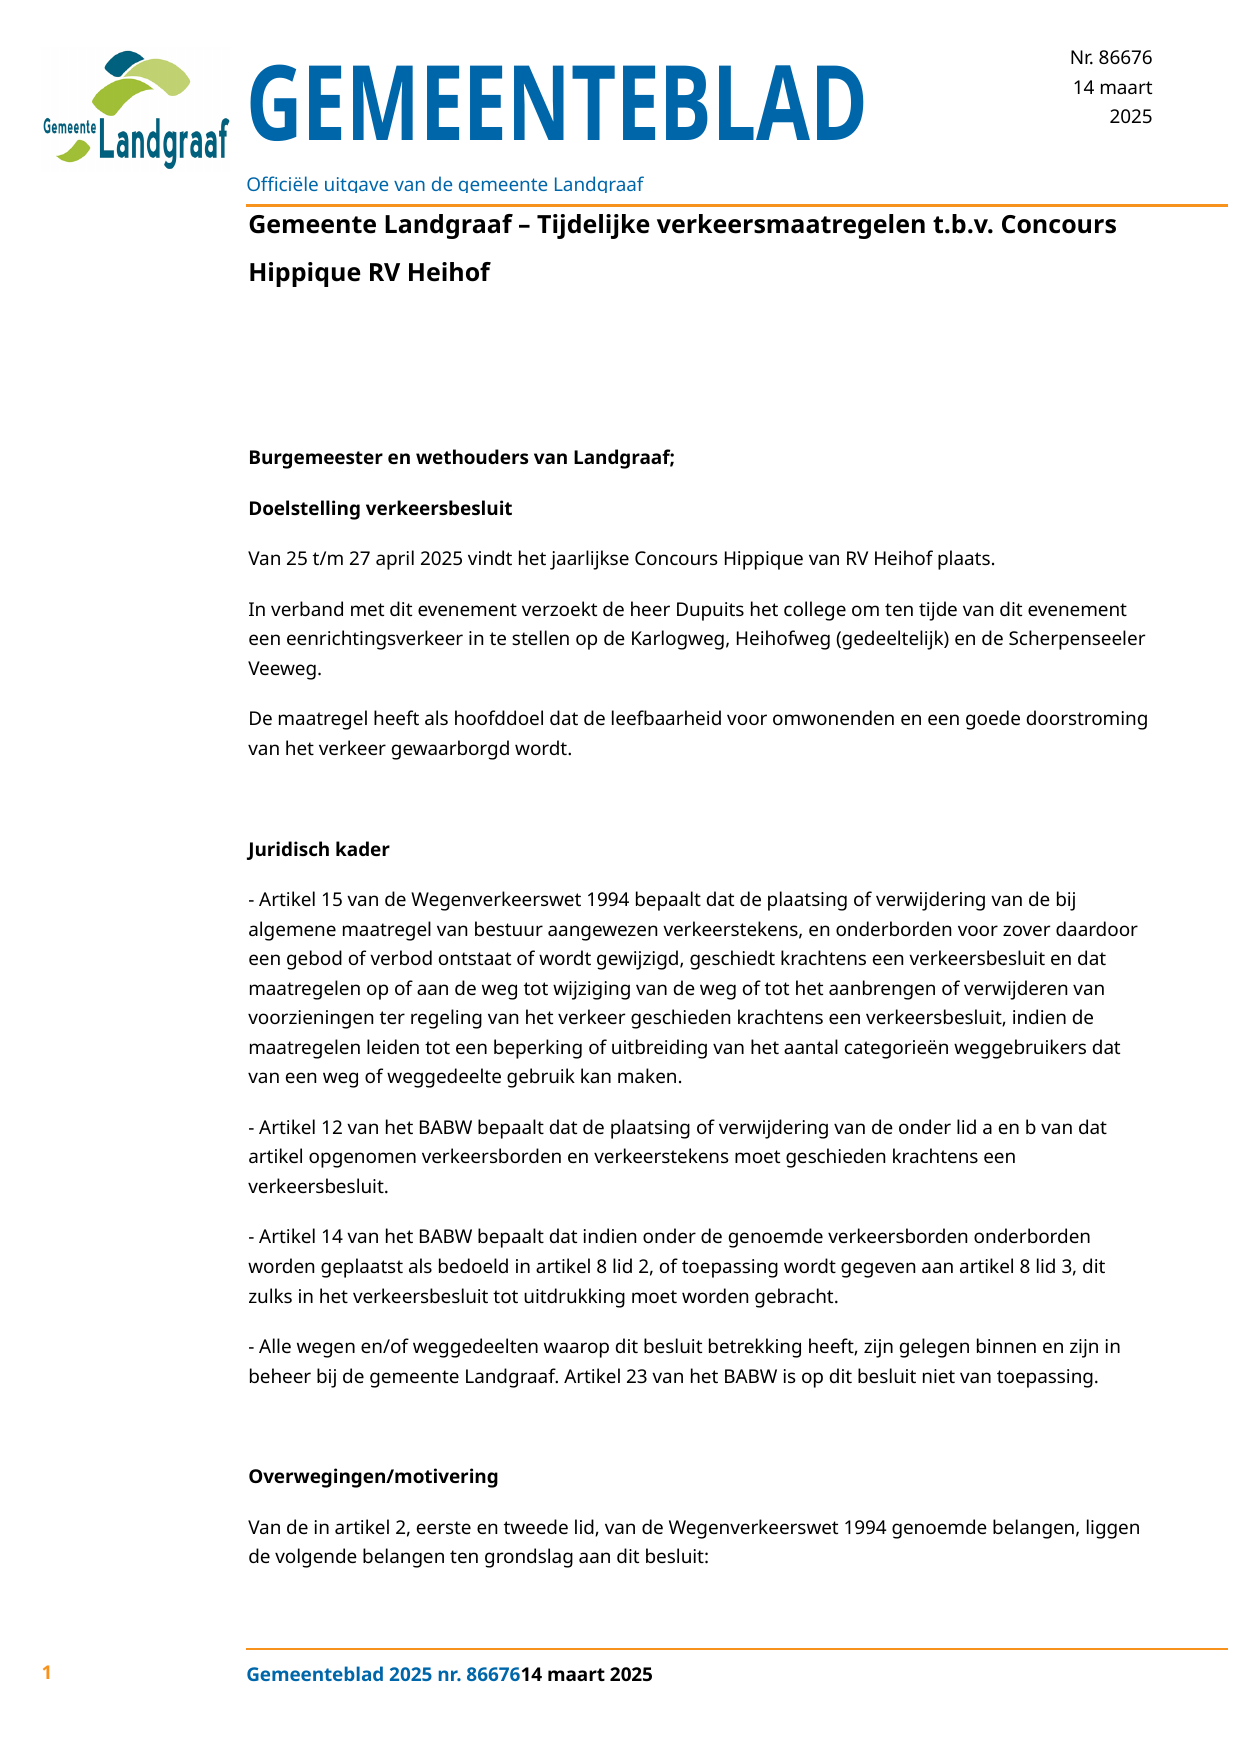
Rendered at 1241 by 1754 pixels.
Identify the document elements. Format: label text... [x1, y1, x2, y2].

text Doelstelling verkeersbesluit [248, 495, 1152, 521]
text - Artikel 14 van het BABW bepaalt dat indien onder de genoemde verkeersborden onderborden worden geplaatst als bedoeld in artikel 8 lid 2, of toepassing wordt gegeven aan artikel 8 lid 3, dit zulks in het verkeersbesluit tot uitdrukking moet worden gebracht. [248, 1224, 1152, 1308]
text Van 25 t/m 27 april 2025 vindt het jaarlijkse Concours Hippique van RV Heihof plaats. [248, 545, 1152, 571]
text Burgemeester en wethouders van Landgraaf; [248, 444, 1152, 470]
text In verband met dit evenement verzoekt de heer Dupuits het college om ten tijde van dit evenement een eenrichtingsverkeer in te stellen op de Karlogweg, Heihofweg (gedeeltelijk) en de Scherpenseeler Veeweg. [248, 596, 1152, 681]
text Overwegingen/motivering [248, 1464, 1152, 1489]
text - Artikel 12 van het BABW bepaalt dat de plaatsing of verwijdering van de onder lid a en b van dat artikel opgenomen verkeersborden en verkeerstekens moet geschieden krachtens een verkeersbesluit. [248, 1114, 1152, 1199]
text Van de in artikel 2, eerste en tweede lid, van de Wegenverkeerswet 1994 genoemde belangen, liggen de volgende belangen ten grondslag aan dit besluit: [248, 1514, 1152, 1569]
text - Alle wegen en/of weggedeelten waarop dit besluit betrekking heeft, zijn gelegen binnen en zijn in beheer bij de gemeente Landgraaf. Artikel 23 van het BABW is op dit besluit niet van toepassing. [248, 1333, 1152, 1388]
text Gemeente Landgraaf – Tijdelijke verkeersmaatregelen t.b.v. Concours Hippique RV Heihof [248, 207, 1152, 288]
picture [41, 47, 231, 172]
text Juridisch kader [248, 836, 1152, 861]
text - Artikel 15 van de Wegenverkeerswet 1994 bepaalt dat de plaatsing of verwijdering van de bij algemene maatregel van bestuur aangewezen verkeerstekens, en onderborden voor zover daardoor een gebod of verbod ontstaat of wordt gewijzigd, geschiedt krachtens een verkeersbesluit en dat maatregelen op of aan de weg tot wijziging van de weg of tot het aanbrengen of verwijderen van voorzieningen ter regeling van het verkeer geschieden krachtens een verkeersbesluit, indien de maatregelen leiden tot een beperking of uitbreiding van het aantal categorieën weggebruikers dat van een weg of weggedeelte gebruik kan maken. [248, 886, 1152, 1089]
text De maatregel heeft als hoofddoel dat de leefbaarheid voor omwonenden en een goede doorstroming van het verkeer gewaarborgd wordt. [248, 705, 1152, 761]
